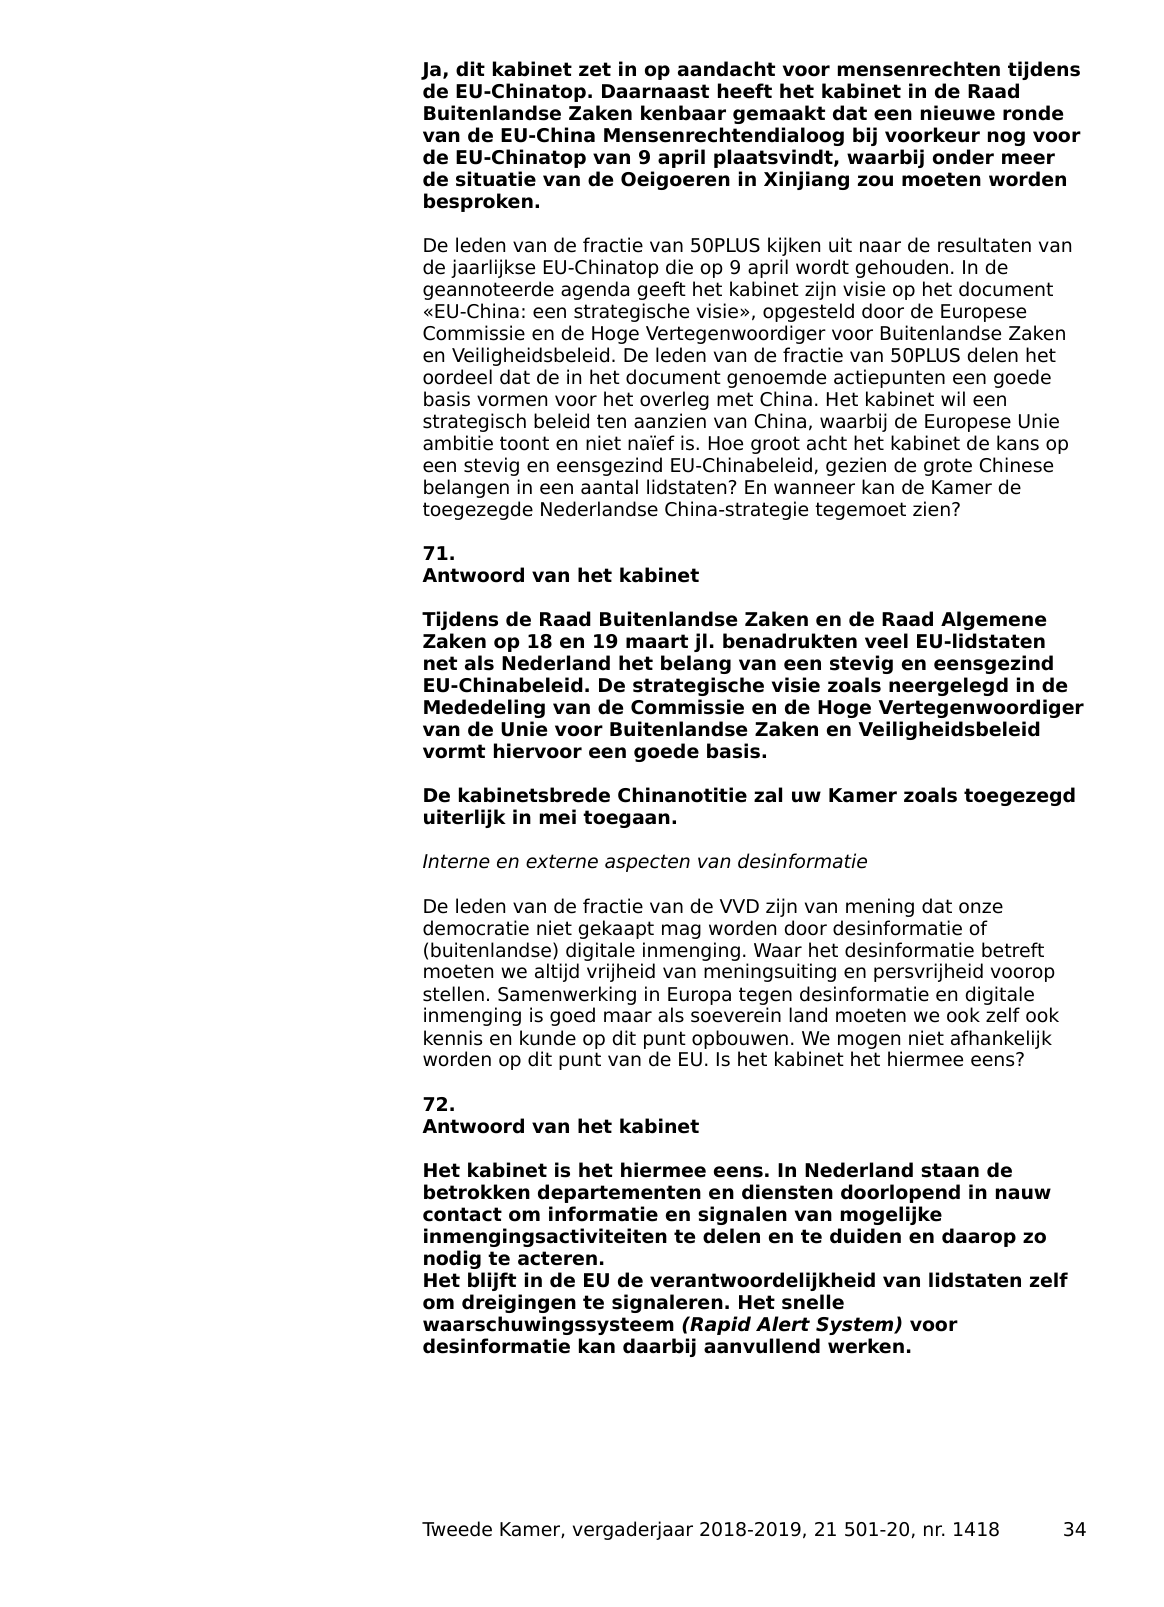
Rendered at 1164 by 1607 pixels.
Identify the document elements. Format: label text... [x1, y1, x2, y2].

text 71. [422, 543, 1087, 565]
text Het blijft in de EU de verantwoordelijkheid van lidstaten zelf om dreigingen te signaleren. Het snelle waarschuwingssysteem (Rapid Alert System) voor desinformatie kan daarbij aanvullend werken. [422, 1269, 1087, 1357]
text Het kabinet is het hiermee eens. In Nederland staan de betrokken departementen en diensten doorlopend in nauw contact om informatie en signalen van mogelijke inmengingsactiviteiten te delen en te duiden en daarop zo nodig te acteren. [422, 1160, 1087, 1269]
text Antwoord van het kabinet [422, 1116, 1087, 1137]
text Antwoord van het kabinet [422, 565, 1087, 587]
subtitle Interne en externe aspecten van desinformatie [422, 851, 1087, 873]
text Ja, dit kabinet zet in op aandacht voor mensenrechten tijdens de EU-Chinatop. Daarnaast heeft het kabinet in de Raad Buitenlandse Zaken kenbaar gemaakt dat een nieuwe ronde van de EU-China Mensenrechtendialoog bij voorkeur nog voor de EU-Chinatop van 9 april plaatsvindt, waarbij onder meer de situatie van de Oeigoeren in Xinjiang zou moeten worden besproken. [422, 59, 1087, 213]
text De leden van de fractie van 50PLUS kijken uit naar de resultaten van de jaarlijkse EU-Chinatop die op 9 april wordt gehouden. In de geannoteerde agenda geeft het kabinet zijn visie op het document «EU-China: een strategische visie», opgesteld door de Europese Commissie en de Hoge Vertegenwoordiger voor Buitenlandse Zaken en Veiligheidsbeleid. De leden van de fractie van 50PLUS delen het oordeel dat de in het document genoemde actiepunten een goede basis vormen voor het overleg met China. Het kabinet wil een strategisch beleid ten aanzien van China, waarbij de Europese Unie ambitie toont en niet naïef is. Hoe groot acht het kabinet de kans op een stevig en eensgezind EU-Chinabeleid, gezien de grote Chinese belangen in een aantal lidstaten? En wanneer kan de Kamer de toegezegde Nederlandse China-strategie tegemoet zien? [422, 235, 1087, 521]
text De leden van de fractie van de VVD zijn van mening dat onze democratie niet gekaapt mag worden door desinformatie of (buitenlandse) digitale inmenging. Waar het desinformatie betreft moeten we altijd vrijheid van meningsuiting en persvrijheid voorop stellen. Samenwerking in Europa tegen desinformatie en digitale inmenging is goed maar als soeverein land moeten we ook zelf ook kennis en kunde op dit punt opbouwen. We mogen niet afhankelijk worden op dit punt van de EU. Is het kabinet het hiermee eens? [422, 896, 1087, 1071]
text 72. [422, 1093, 1087, 1116]
text De kabinetsbrede Chinanotitie zal uw Kamer zoals toegezegd uiterlijk in mei toegaan. [422, 785, 1087, 829]
text Tijdens de Raad Buitenlandse Zaken en de Raad Algemene Zaken op 18 en 19 maart jl. benadrukten veel EU-lidstaten net als Nederland het belang van een stevig en eensgezind EU-Chinabeleid. De strategische visie zoals neergelegd in de Mededeling van de Commissie en de Hoge Vertegenwoordiger van de Unie voor Buitenlandse Zaken en Veiligheidsbeleid vormt hiervoor een goede basis. [422, 609, 1087, 763]
